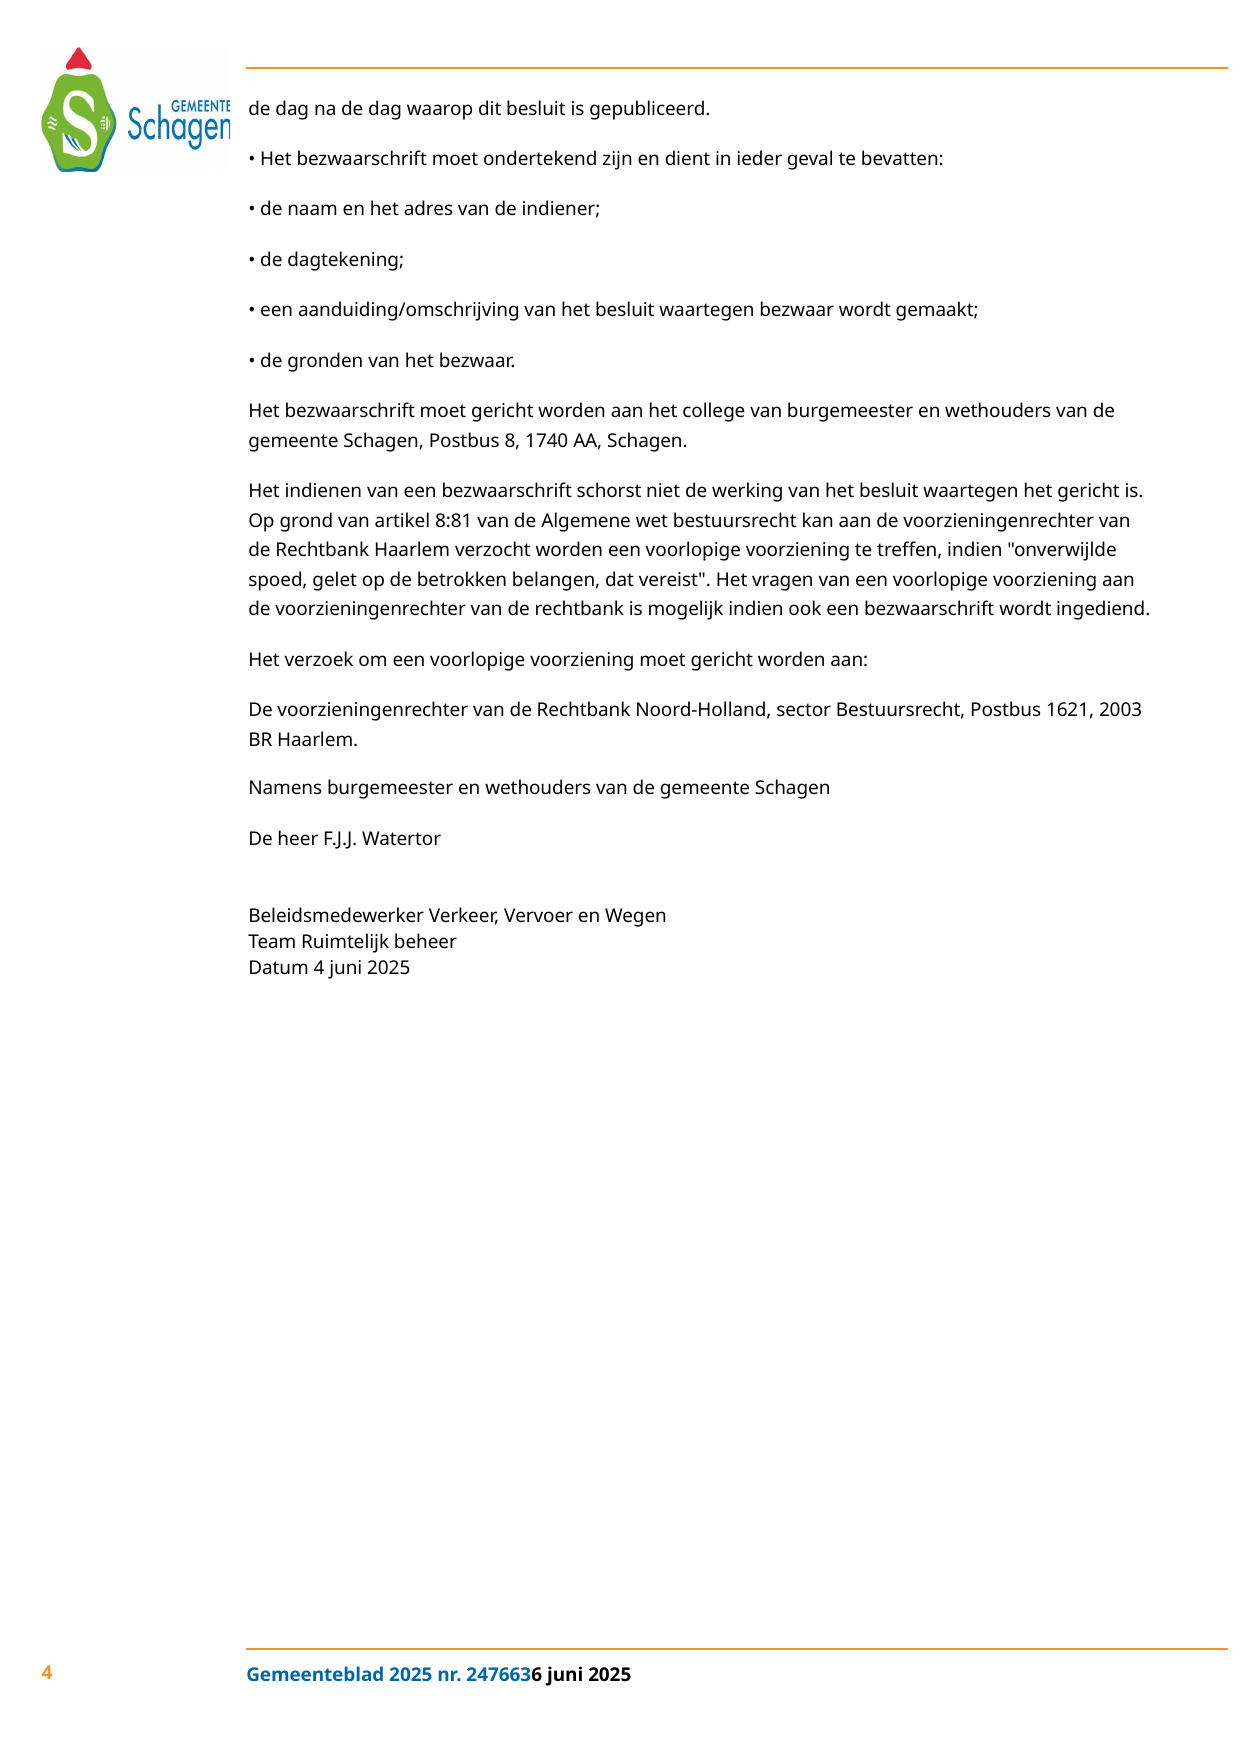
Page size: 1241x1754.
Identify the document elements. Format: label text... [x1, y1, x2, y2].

text Datum 4 juni 2025 [248, 954, 1152, 980]
text de dag na de dag waarop dit besluit is gepubliceerd. [248, 95, 1152, 121]
text • Het bezwaarschrift moet ondertekend zijn en dient in ieder geval te bevatten: [248, 145, 1152, 171]
text De heer F.J.J. Watertor [248, 825, 1152, 851]
picture [41, 47, 231, 172]
text • de naam en het adres van de indiener; [248, 196, 1152, 221]
text Beleidsmedewerker Verkeer, Vervoer en Wegen [248, 902, 1152, 928]
text Het verzoek om een voorlopige voorziening moet gericht worden aan: [248, 646, 1152, 672]
text Het bezwaarschrift moet gericht worden aan het college van burgemeester en wethouders van de gemeente Schagen, Postbus 8, 1740 AA, Schagen. [248, 397, 1152, 453]
text Namens burgemeester en wethouders van de gemeente Schagen [248, 774, 1152, 799]
text • de gronden van het bezwaar. [248, 347, 1152, 373]
text De voorzieningenrechter van de Rechtbank Noord-Holland, sector Bestuursrecht, Postbus 1621, 2003 BR Haarlem. [248, 696, 1152, 752]
text Het indienen van een bezwaarschrift schorst niet de werking van het besluit waartegen het gericht is. Op grond van artikel 8:81 van de Algemene wet bestuursrecht kan aan de voorzieningenrechter van de Rechtbank Haarlem verzocht worden een voorlopige voorziening te treffen, indien "onverwijlde spoed, gelet op de betrokken belangen, dat vereist". Het vragen van een voorlopige voorziening aan de voorzieningenrechter van de rechtbank is mogelijk indien ook een bezwaarschrift wordt ingediend. [248, 477, 1152, 621]
text Team Ruimtelijk beheer [248, 928, 1152, 954]
text • de dagtekening; [248, 246, 1152, 272]
text • een aanduiding/omschrijving van het besluit waartegen bezwaar wordt gemaakt; [248, 296, 1152, 322]
